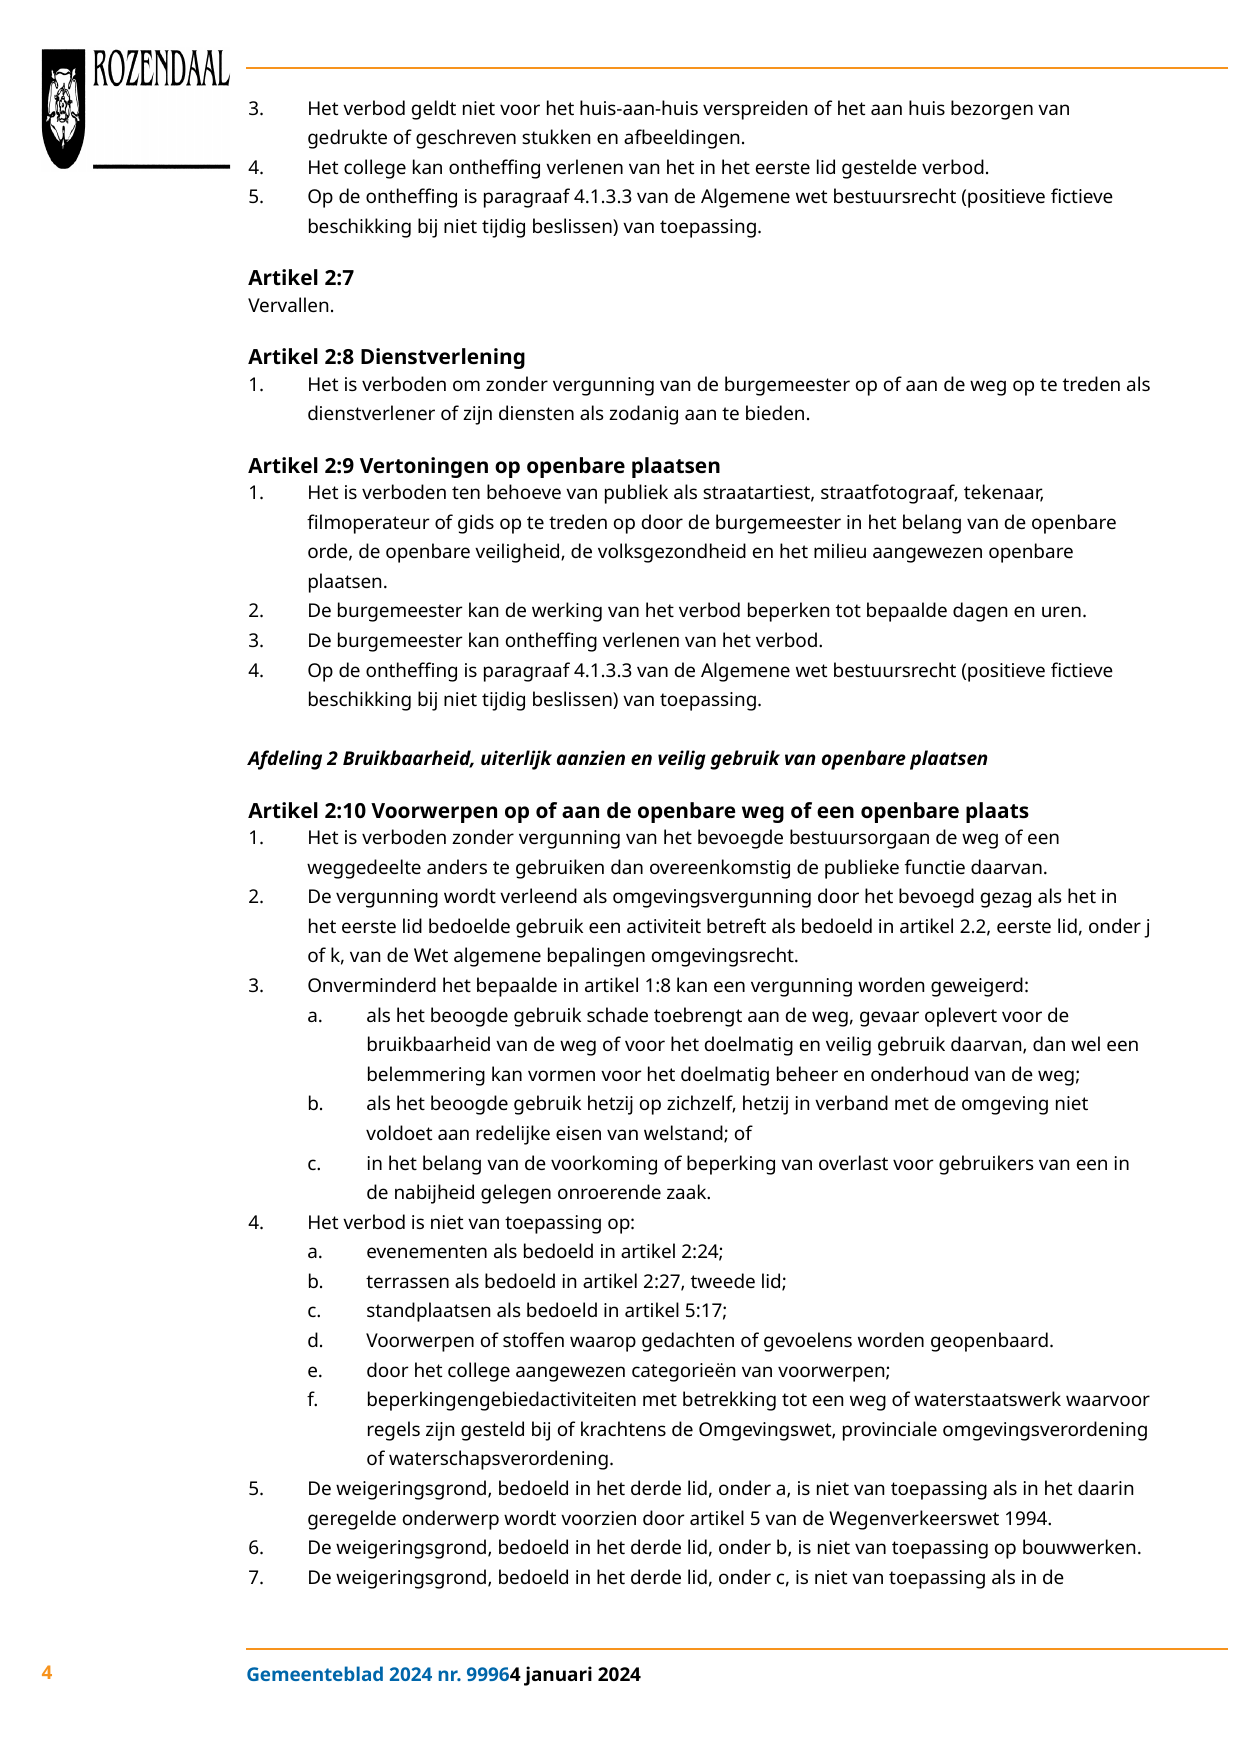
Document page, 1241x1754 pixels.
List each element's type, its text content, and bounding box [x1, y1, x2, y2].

list beperkingengebiedactiviteiten met betrekking tot een weg of waterstaatswerk waarvoor regels zijn gesteld bij of krachtens de Omgevingswet, provinciale omgevingsverordening of waterschapsverordening. [307, 1386, 1152, 1471]
text Vervallen. [248, 292, 1152, 318]
list Het is verboden zonder vergunning van het bevoegde bestuursorgaan de weg of een weggedeelte anders te gebruiken dan overeenkomstig de publieke functie daarvan. [248, 824, 1152, 880]
list als het beoogde gebruik hetzij op zichzelf, hetzij in verband met de omgeving niet voldoet aan redelijke eisen van welstand; of [307, 1091, 1152, 1146]
list De weigeringsgrond, bedoeld in het derde lid, onder b, is niet van toepassing op bouwwerken. [248, 1534, 1152, 1560]
list Het college kan ontheffing verlenen van het in het eerste lid gestelde verbod. [248, 154, 1152, 180]
text Artikel 2:7 [248, 263, 1152, 292]
text Artikel 2:10 Voorwerpen op of aan de openbare weg of een openbare plaats [248, 796, 1152, 824]
text Artikel 2:9 Vertoningen op openbare plaatsen [248, 451, 1152, 479]
list evenementen als bedoeld in artikel 2:24; [307, 1238, 1152, 1264]
list Op de ontheffing is paragraaf 4.1.3.3 van de Algemene wet bestuursrecht (positieve fictieve beschikking bij niet tijdig beslissen) van toepassing. [248, 183, 1152, 239]
list De burgemeester kan de werking van het verbod beperken tot bepaalde dagen en uren. [248, 598, 1152, 623]
list De burgemeester kan ontheffing verlenen van het verbod. [248, 627, 1152, 653]
list De weigeringsgrond, bedoeld in het derde lid, onder c, is niet van toepassing als in de [248, 1564, 1152, 1590]
list Onverminderd het bepaalde in artikel 1:8 kan een vergunning worden geweigerd: [248, 972, 1152, 998]
list De vergunning wordt verleend als omgevingsvergunning door het bevoegd gezag als het in het eerste lid bedoelde gebruik een activiteit betreft als bedoeld in artikel 2.2, eerste lid, onder j of k, van de Wet algemene bepalingen omgevingsrecht. [248, 883, 1152, 968]
list Het verbod is niet van toepassing op: [248, 1209, 1152, 1235]
list terrassen als bedoeld in artikel 2:27, tweede lid; [307, 1268, 1152, 1294]
list in het belang van de voorkoming of beperking van overlast voor gebruikers van een in de nabijheid gelegen onroerende zaak. [307, 1150, 1152, 1205]
list De weigeringsgrond, bedoeld in het derde lid, onder a, is niet van toepassing als in het daarin geregelde onderwerp wordt voorzien door artikel 5 van de Wegenverkeerswet 1994. [248, 1475, 1152, 1531]
text Artikel 2:8 Dienstverlening [248, 342, 1152, 371]
picture [41, 47, 231, 172]
list door het college aangewezen categorieën van voorwerpen; [307, 1357, 1152, 1383]
list Op de ontheffing is paragraaf 4.1.3.3 van de Algemene wet bestuursrecht (positieve fictieve beschikking bij niet tijdig beslissen) van toepassing. [248, 657, 1152, 712]
list standplaatsen als bedoeld in artikel 5:17; [307, 1298, 1152, 1323]
list Het is verboden ten behoeve van publiek als straatartiest, straatfotograaf, tekenaar, filmoperateur of gids op te treden op door de burgemeester in het belang van de openbare orde, de openbare veiligheid, de volksgezondheid en het milieu aangewezen openbare plaatsen. [248, 479, 1152, 594]
list Voorwerpen of stoffen waarop gedachten of gevoelens worden geopenbaard. [307, 1327, 1152, 1353]
text Afdeling 2 Bruikbaarheid, uiterlijk aanzien en veilig gebruik van openbare plaatsen [248, 746, 1152, 771]
list Het is verboden om zonder vergunning van de burgemeester op of aan de weg op te treden als dienstverlener of zijn diensten als zodanig aan te bieden. [248, 371, 1152, 426]
list als het beoogde gebruik schade toebrengt aan de weg, gevaar oplevert voor de bruikbaarheid van de weg of voor het doelmatig en veilig gebruik daarvan, dan wel een belemmering kan vormen voor het doelmatig beheer en onderhoud van de weg; [307, 1002, 1152, 1087]
list Het verbod geldt niet voor het huis-aan-huis verspreiden of het aan huis bezorgen van gedrukte of geschreven stukken en afbeeldingen. [248, 95, 1152, 150]
